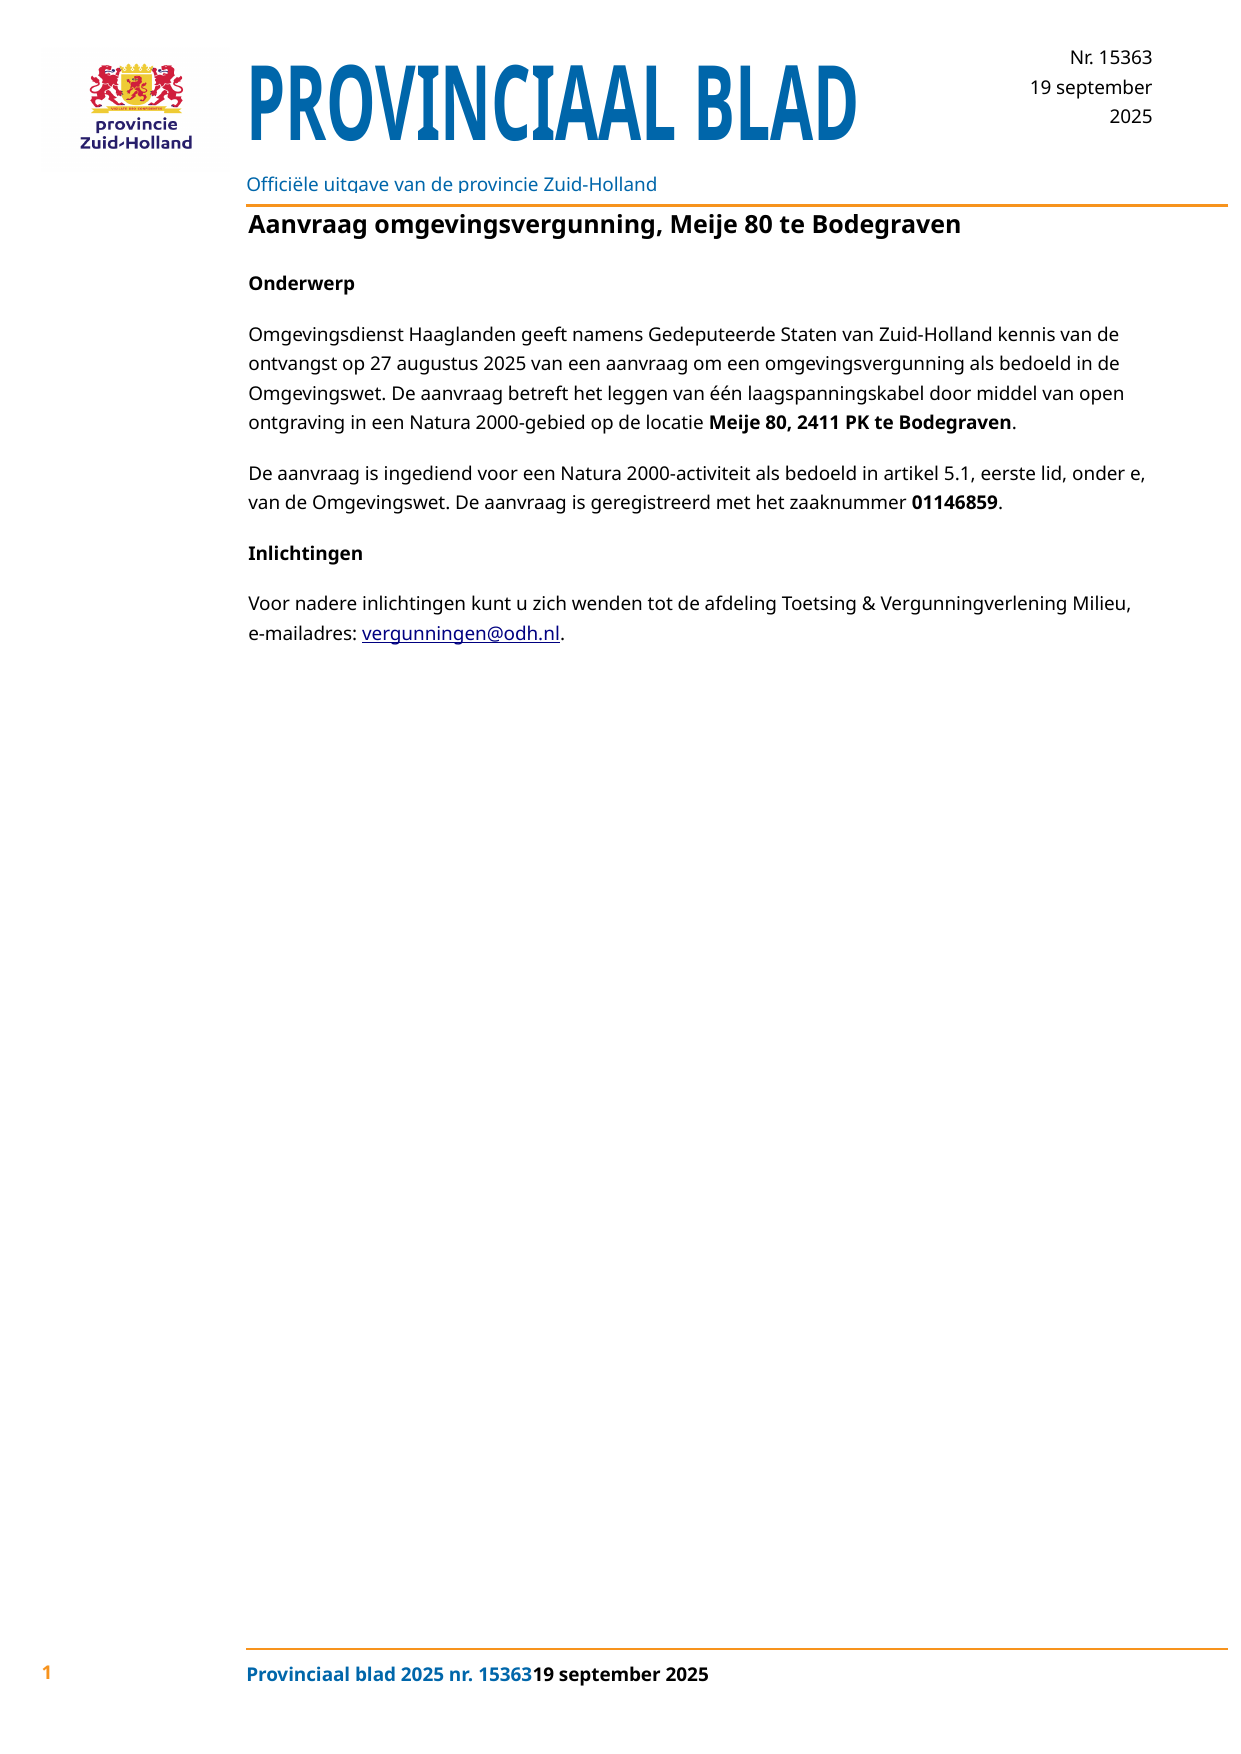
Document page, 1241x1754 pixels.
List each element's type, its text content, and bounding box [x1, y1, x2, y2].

text De aanvraag is ingediend voor een Natura 2000-activiteit als bedoeld in artikel 5.1, eerste lid, onder e, van de Omgevingswet. De aanvraag is geregistreerd met het zaaknummer 01146859. [248, 460, 1152, 515]
text Omgevingsdienst Haaglanden geeft namens Gedeputeerde Staten van Zuid-Holland kennis van de ontvangst op 27 augustus 2025 van een aanvraag om een omgevingsvergunning als bedoeld in de Omgevingswet. De aanvraag betreft het leggen van één laagspanningskabel door middel van open ontgraving in een Natura 2000-gebied op de locatie Meije 80, 2411 PK te Bodegraven. [248, 321, 1152, 435]
text Voor nadere inlichtingen kunt u zich wenden tot de afdeling Toetsing & Vergunningverlening Milieu, e-mailadres: vergunningen@odh.nl. [248, 590, 1152, 646]
picture [41, 47, 231, 172]
text Onderwerp [248, 270, 1152, 296]
text Inlichtingen [248, 540, 1152, 566]
text Aanvraag omgevingsvergunning, Meije 80 te Bodegraven [248, 207, 1152, 241]
